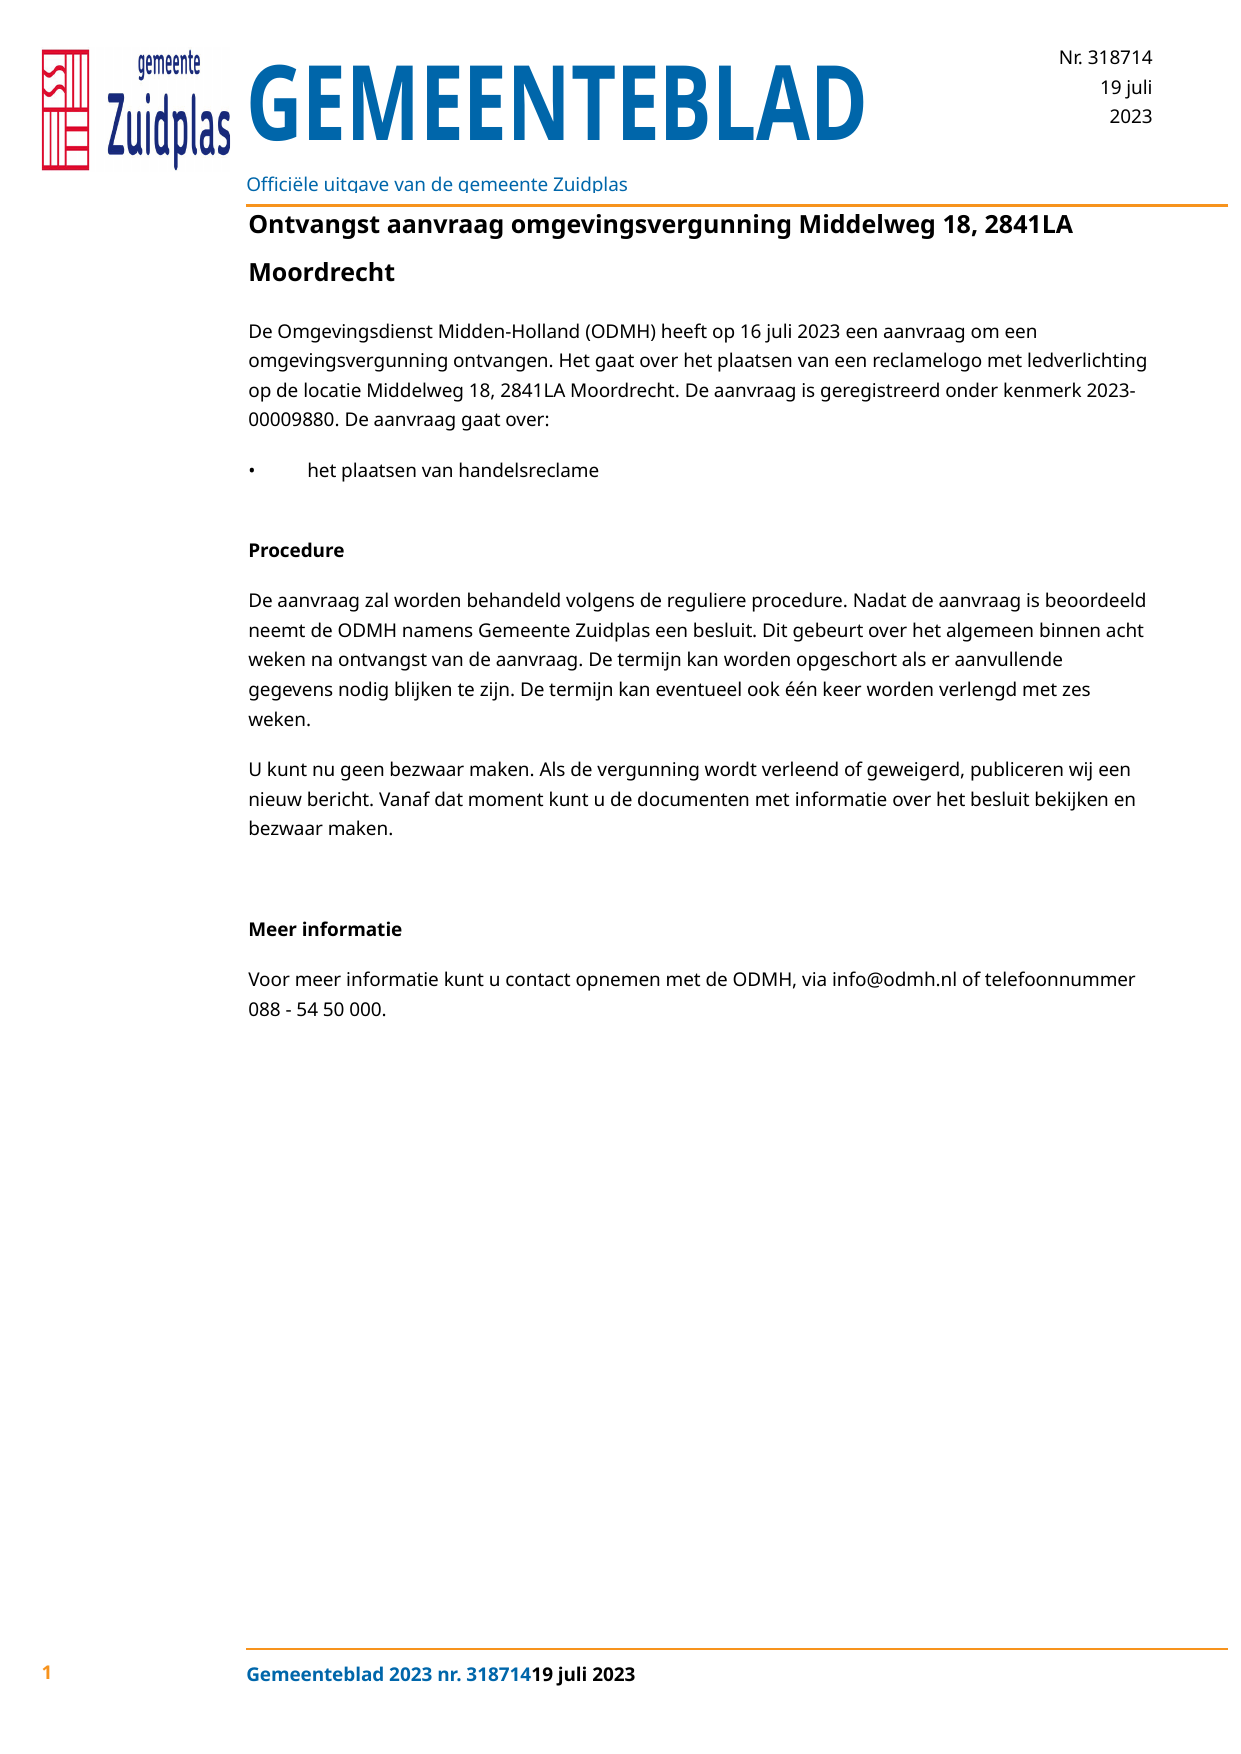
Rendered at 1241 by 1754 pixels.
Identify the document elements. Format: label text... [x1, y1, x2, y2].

text De Omgevingsdienst Midden-Holland (ODMH) heeft op 16 juli 2023 een aanvraag om een omgevingsvergunning ontvangen. Het gaat over het plaatsen van een reclamelogo met ledverlichting op de locatie Middelweg 18, 2841LA Moordrecht. De aanvraag is geregistreerd onder kenmerk 2023-00009880. De aanvraag gaat over: [248, 318, 1152, 432]
text De aanvraag zal worden behandeld volgens de reguliere procedure. Nadat de aanvraag is beoordeeld neemt de ODMH namens Gemeente Zuidplas een besluit. Dit gebeurt over het algemeen binnen acht weken na ontvangst van de aanvraag. De termijn kan worden opgeschort als er aanvullende gegevens nodig blijken te zijn. De termijn kan eventueel ook één keer worden verlengd met zes weken. [248, 587, 1152, 732]
picture [41, 47, 231, 172]
text U kunt nu geen bezwaar maken. Als de vergunning wordt verleend of geweigerd, publiceren wij een nieuw bericht. Vanaf dat moment kunt u de documenten met informatie over het besluit bekijken en bezwaar maken. [248, 756, 1152, 841]
text Voor meer informatie kunt u contact opnemen met de ODMH, via info@odmh.nl of telefoonnummer 088 - 54 50 000. [248, 967, 1152, 1022]
text Ontvangst aanvraag omgevingsvergunning Middelweg 18, 2841LA Moordrecht [248, 207, 1152, 288]
text Meer informatie [248, 916, 1152, 942]
list het plaatsen van handelsreclame [248, 457, 1152, 483]
text Procedure [248, 537, 1152, 563]
